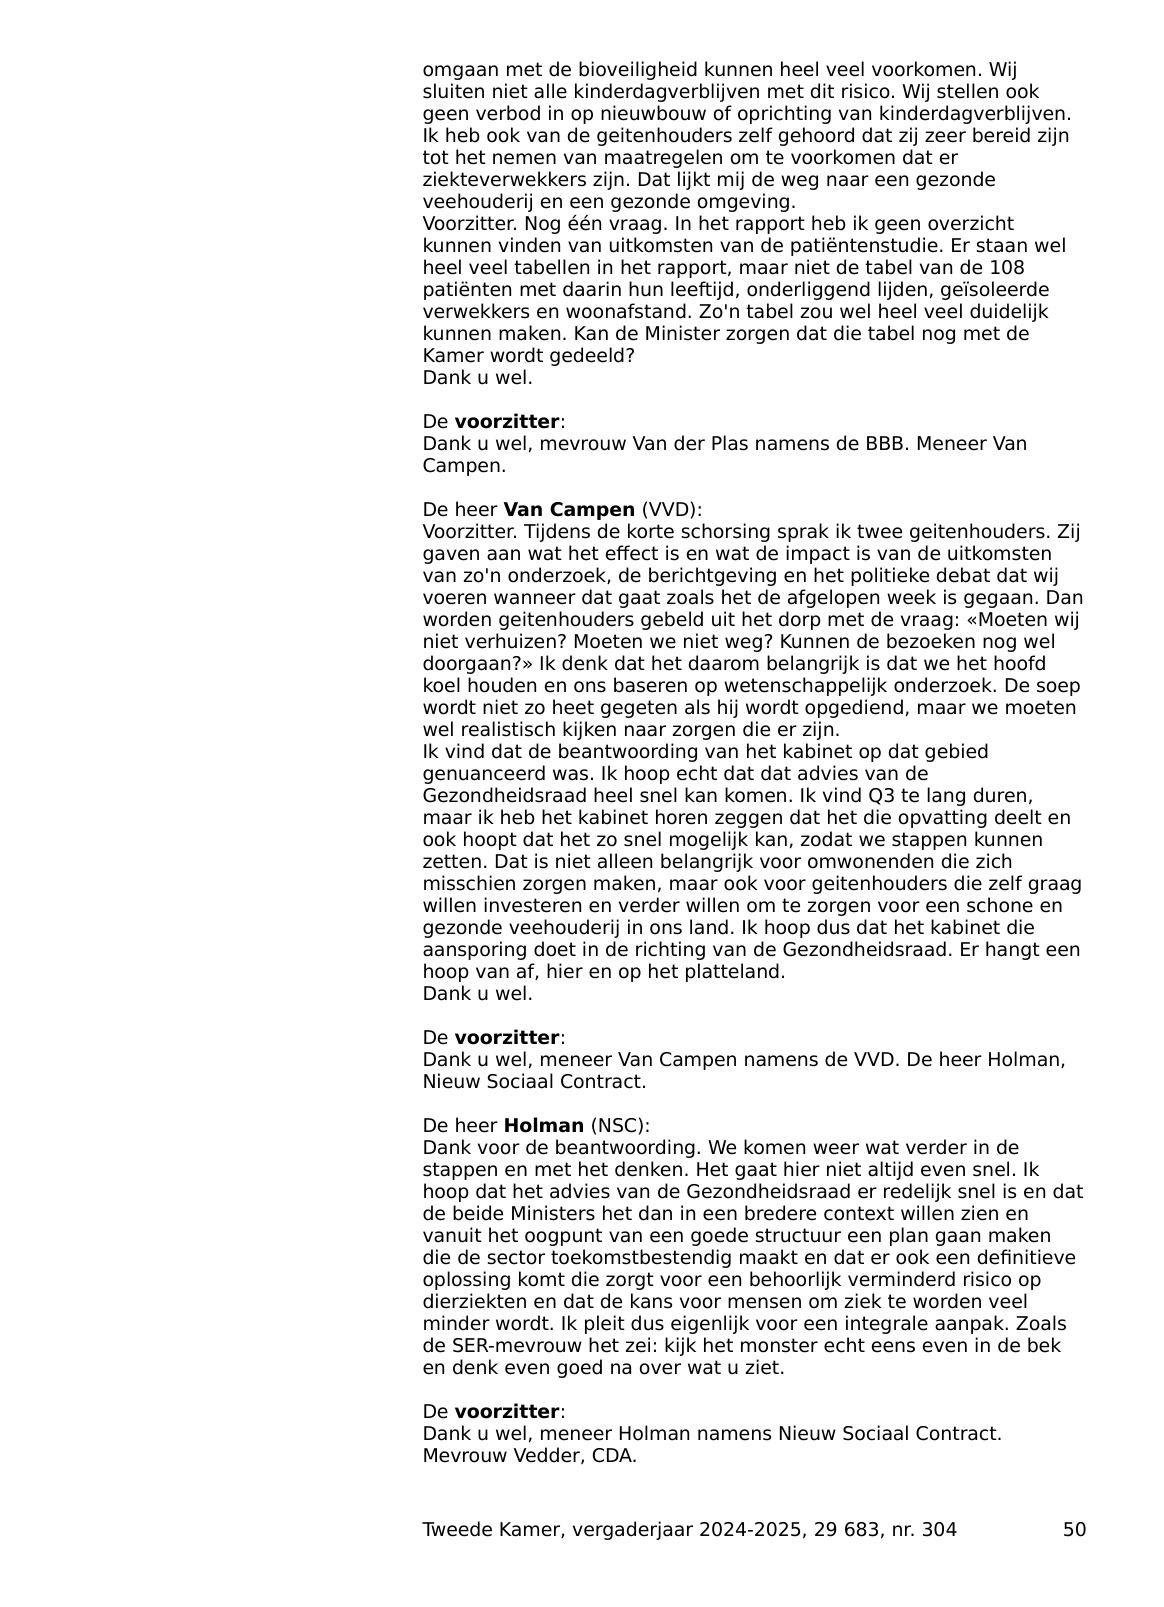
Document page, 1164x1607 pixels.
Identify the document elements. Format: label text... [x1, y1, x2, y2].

text Dank u wel, meneer Van Campen namens de VVD. De heer Holman, Nieuw Sociaal Contract. [422, 1049, 1087, 1093]
text omgaan met de bioveiligheid kunnen heel veel voorkomen. Wij sluiten niet alle kinderdagverblijven met dit risico. Wij stellen ook geen verbod in op nieuwbouw of oprichting van kinderdagverblijven. Ik heb ook van de geitenhouders zelf gehoord dat zij zeer bereid zijn tot het nemen van maatregelen om te voorkomen dat er ziekteverwekkers zijn. Dat lijkt mij de weg naar een gezonde veehouderij en een gezonde omgeving. [422, 59, 1087, 213]
text Voorzitter. Nog één vraag. In het rapport heb ik geen overzicht kunnen vinden van uitkomsten van de patiëntenstudie. Er staan wel heel veel tabellen in het rapport, maar niet de tabel van de 108 patiënten met daarin hun leeftijd, onderliggend lijden, geïsoleerde verwekkers en woonafstand. Zo'n tabel zou wel heel veel duidelijk kunnen maken. Kan de Minister zorgen dat die tabel nog met de Kamer wordt gedeeld? [422, 213, 1087, 367]
text De heer Van Campen (VVD): [422, 499, 1087, 521]
text De heer Holman (NSC): [422, 1115, 1087, 1137]
text Ik vind dat de beantwoording van het kabinet op dat gebied genuanceerd was. Ik hoop echt dat dat advies van de Gezondheidsraad heel snel kan komen. Ik vind Q3 te lang duren, maar ik heb het kabinet horen zeggen dat het die opvatting deelt en ook hoopt dat het zo snel mogelijk kan, zodat we stappen kunnen zetten. Dat is niet alleen belangrijk voor omwonenden die zich misschien zorgen maken, maar ook voor geitenhouders die zelf graag willen investeren en verder willen om te zorgen voor een schone en gezonde veehouderij in ons land. Ik hoop dus dat het kabinet die aansporing doet in de richting van de Gezondheidsraad. Er hangt een hoop van af, hier en op het platteland. [422, 741, 1087, 983]
text Voorzitter. Tijdens de korte schorsing sprak ik twee geitenhouders. Zij gaven aan wat het effect is en wat de impact is van de uitkomsten van zo'n onderzoek, de berichtgeving en het politieke debat dat wij voeren wanneer dat gaat zoals het de afgelopen week is gegaan. Dan worden geitenhouders gebeld uit het dorp met de vraag: «Moeten wij niet verhuizen? Moeten we niet weg? Kunnen de bezoeken nog wel doorgaan?» Ik denk dat het daarom belangrijk is dat we het hoofd koel houden en ons baseren op wetenschappelijk onderzoek. De soep wordt niet zo heet gegeten als hij wordt opgediend, maar we moeten wel realistisch kijken naar zorgen die er zijn. [422, 521, 1087, 741]
text Dank voor de beantwoording. We komen weer wat verder in de stappen en met het denken. Het gaat hier niet altijd even snel. Ik hoop dat het advies van de Gezondheidsraad er redelijk snel is en dat de beide Ministers het dan in een bredere context willen zien en vanuit het oogpunt van een goede structuur een plan gaan maken die de sector toekomstbestendig maakt en dat er ook een definitieve oplossing komt die zorgt voor een behoorlijk verminderd risico op dierziekten en dat de kans voor mensen om ziek te worden veel minder wordt. Ik pleit dus eigenlijk voor een integrale aanpak. Zoals de SER-mevrouw het zei: kijk het monster echt eens even in de bek en denk even goed na over wat u ziet. [422, 1137, 1087, 1379]
text Dank u wel. [422, 367, 1087, 389]
text Dank u wel, mevrouw Van der Plas namens de BBB. Meneer Van Campen. [422, 433, 1087, 477]
text De voorzitter: [422, 411, 1087, 433]
text Dank u wel, meneer Holman namens Nieuw Sociaal Contract. Mevrouw Vedder, CDA. [422, 1423, 1087, 1467]
text De voorzitter: [422, 1401, 1087, 1423]
text De voorzitter: [422, 1027, 1087, 1049]
text Dank u wel. [422, 983, 1087, 1004]
